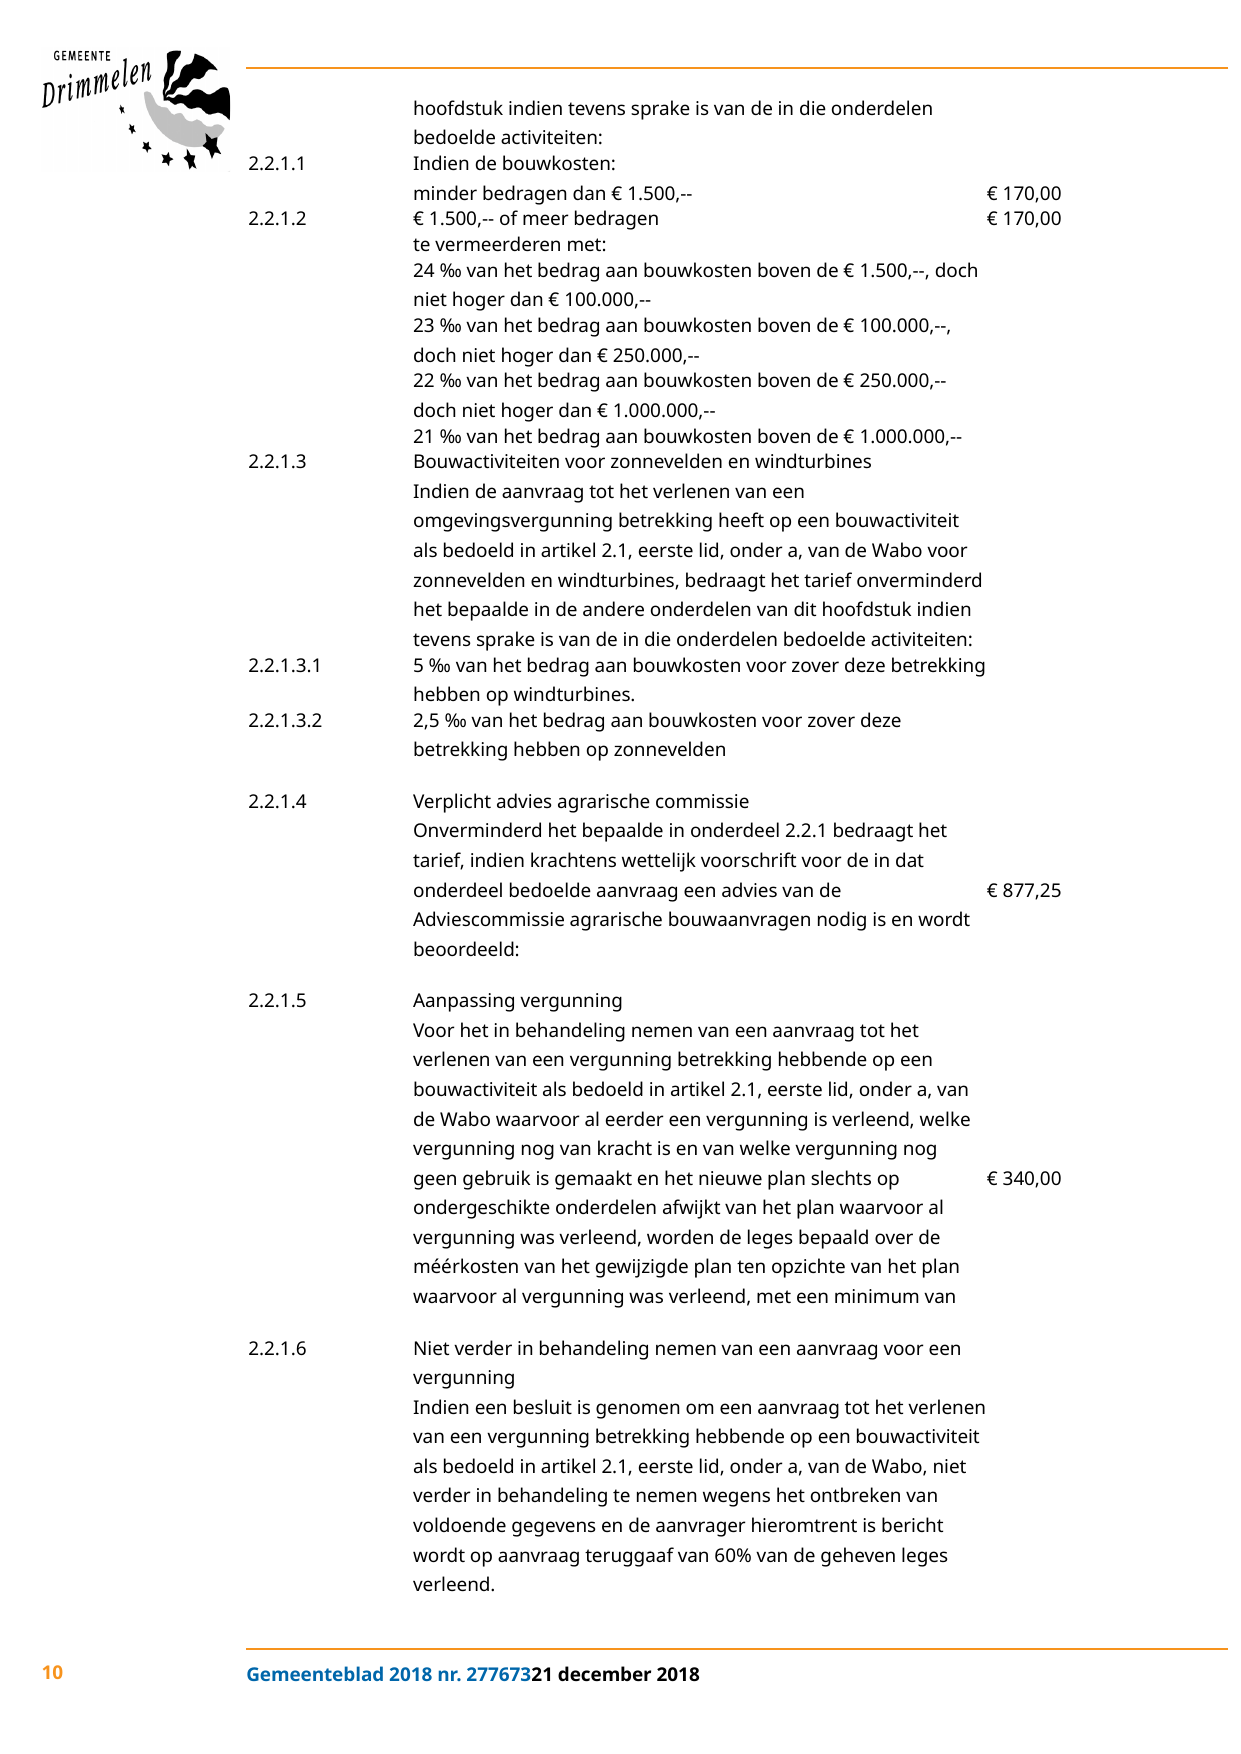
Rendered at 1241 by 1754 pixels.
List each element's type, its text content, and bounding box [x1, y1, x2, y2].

table_cell Bouwactiviteiten voor zonnevelden en windturbines Indien de aanvraag tot het verlenen van een omgevingsvergunning betrekking heeft op een bouwactiviteit als bedoeld in artikel 2.1, eerste lid, onder a, van de Wabo voor zonnevelden en windturbines, bedraagt het tarief onverminderd het bepaalde in de andere onderdelen van dit hoofdstuk indien tevens sprake is van de in die onderdelen bedoelde activiteiten: [413, 449, 987, 652]
table_cell [987, 423, 1152, 448]
table_cell [987, 231, 1152, 257]
table_cell 2.2.1.5 [248, 988, 413, 1309]
table_cell [987, 652, 1152, 707]
table_cell € 170,00 [987, 150, 1152, 205]
table_cell 2.2.1.6 [248, 1335, 413, 1597]
table_cell [987, 257, 1152, 312]
table_cell Niet verder in behandeling nemen van een aanvraag voor een vergunning Indien een besluit is genomen om een aanvraag tot het verlenen van een vergunning betrekking hebbende op een bouwactiviteit als bedoeld in artikel 2.1, eerste lid, onder a, van de Wabo, niet verder in behandeling te nemen wegens het ontbreken van voldoende gegevens en de aanvrager hieromtrent is bericht wordt op aanvraag teruggaaf van 60% van de geheven leges verleend. [413, 1335, 987, 1597]
table_cell € 340,00 [987, 988, 1152, 1309]
table_cell 2.2.1.1 [248, 150, 413, 205]
table_cell [413, 1309, 987, 1335]
table_cell [987, 312, 1152, 367]
table_cell [248, 423, 413, 448]
table_cell 24 ‰ van het bedrag aan bouwkosten boven de € 1.500,--, doch niet hoger dan € 100.000,-- [413, 257, 987, 312]
table_cell 22 ‰ van het bedrag aan bouwkosten boven de € 250.000,-- doch niet hoger dan € 1.000.000,-- [413, 368, 987, 423]
table_cell [987, 449, 1152, 652]
table_cell 2,5 ‰ van het bedrag aan bouwkosten voor zover deze betrekking hebben op zonnevelden [413, 707, 987, 762]
table_cell € 170,00 [987, 205, 1152, 231]
table_cell [987, 962, 1152, 987]
table_cell 5 ‰ van het bedrag aan bouwkosten voor zover deze betrekking hebben op windturbines. [413, 652, 987, 707]
table_cell Verplicht advies agrarische commissie Onverminderd het bepaalde in onderdeel 2.2.1 bedraagt het tarief, indien krachtens wettelijk voorschrift voor de in dat onderdeel bedoelde aanvraag een advies van de Adviescommissie agrarische bouwaanvragen nodig is en wordt beoordeeld: [413, 788, 987, 962]
table_cell 2.2.1.3.2 [248, 707, 413, 762]
table_cell [987, 1335, 1152, 1597]
picture [41, 47, 231, 172]
table_cell [248, 312, 413, 367]
table_cell [248, 231, 413, 257]
table_cell € 877,25 [987, 788, 1152, 962]
table_cell [248, 95, 413, 150]
table_cell [987, 707, 1152, 762]
table_cell Indien de bouwkosten: minder bedragen dan € 1.500,-- [413, 150, 987, 205]
table_cell te vermeerderen met: [413, 231, 987, 257]
table_cell [248, 1309, 413, 1335]
table_cell 21 ‰ van het bedrag aan bouwkosten boven de € 1.000.000,-- [413, 423, 987, 448]
table_cell [987, 763, 1152, 788]
table_cell 2.2.1.3 [248, 449, 413, 652]
table_cell 2.2.1.2 [248, 205, 413, 231]
table_cell 2.2.1.4 [248, 788, 413, 962]
table_cell Aanpassing vergunning Voor het in behandeling nemen van een aanvraag tot het verlenen van een vergunning betrekking hebbende op een bouwactiviteit als bedoeld in artikel 2.1, eerste lid, onder a, van de Wabo waarvoor al eerder een vergunning is verleend, welke vergunning nog van kracht is en van welke vergunning nog geen gebruik is gemaakt en het nieuwe plan slechts op ondergeschikte onderdelen afwijkt van het plan waarvoor al vergunning was verleend, worden de leges bepaald over de méérkosten van het gewijzigde plan ten opzichte van het plan waarvoor al vergunning was verleend, met een minimum van [413, 988, 987, 1309]
table_cell [987, 95, 1152, 150]
table_cell 2.2.1.3.1 [248, 652, 413, 707]
table_cell [248, 962, 413, 987]
table_cell [413, 763, 987, 788]
table_cell [413, 962, 987, 987]
table_cell [248, 257, 413, 312]
table_cell € 1.500,-- of meer bedragen [413, 205, 987, 231]
table_cell [987, 1309, 1152, 1335]
table_cell [248, 368, 413, 423]
table_cell [248, 763, 413, 788]
table_cell [987, 368, 1152, 423]
table_cell 23 ‰ van het bedrag aan bouwkosten boven de € 100.000,--, doch niet hoger dan € 250.000,-- [413, 312, 987, 367]
table_cell hoofdstuk indien tevens sprake is van de in die onderdelen bedoelde activiteiten: [413, 95, 987, 150]
